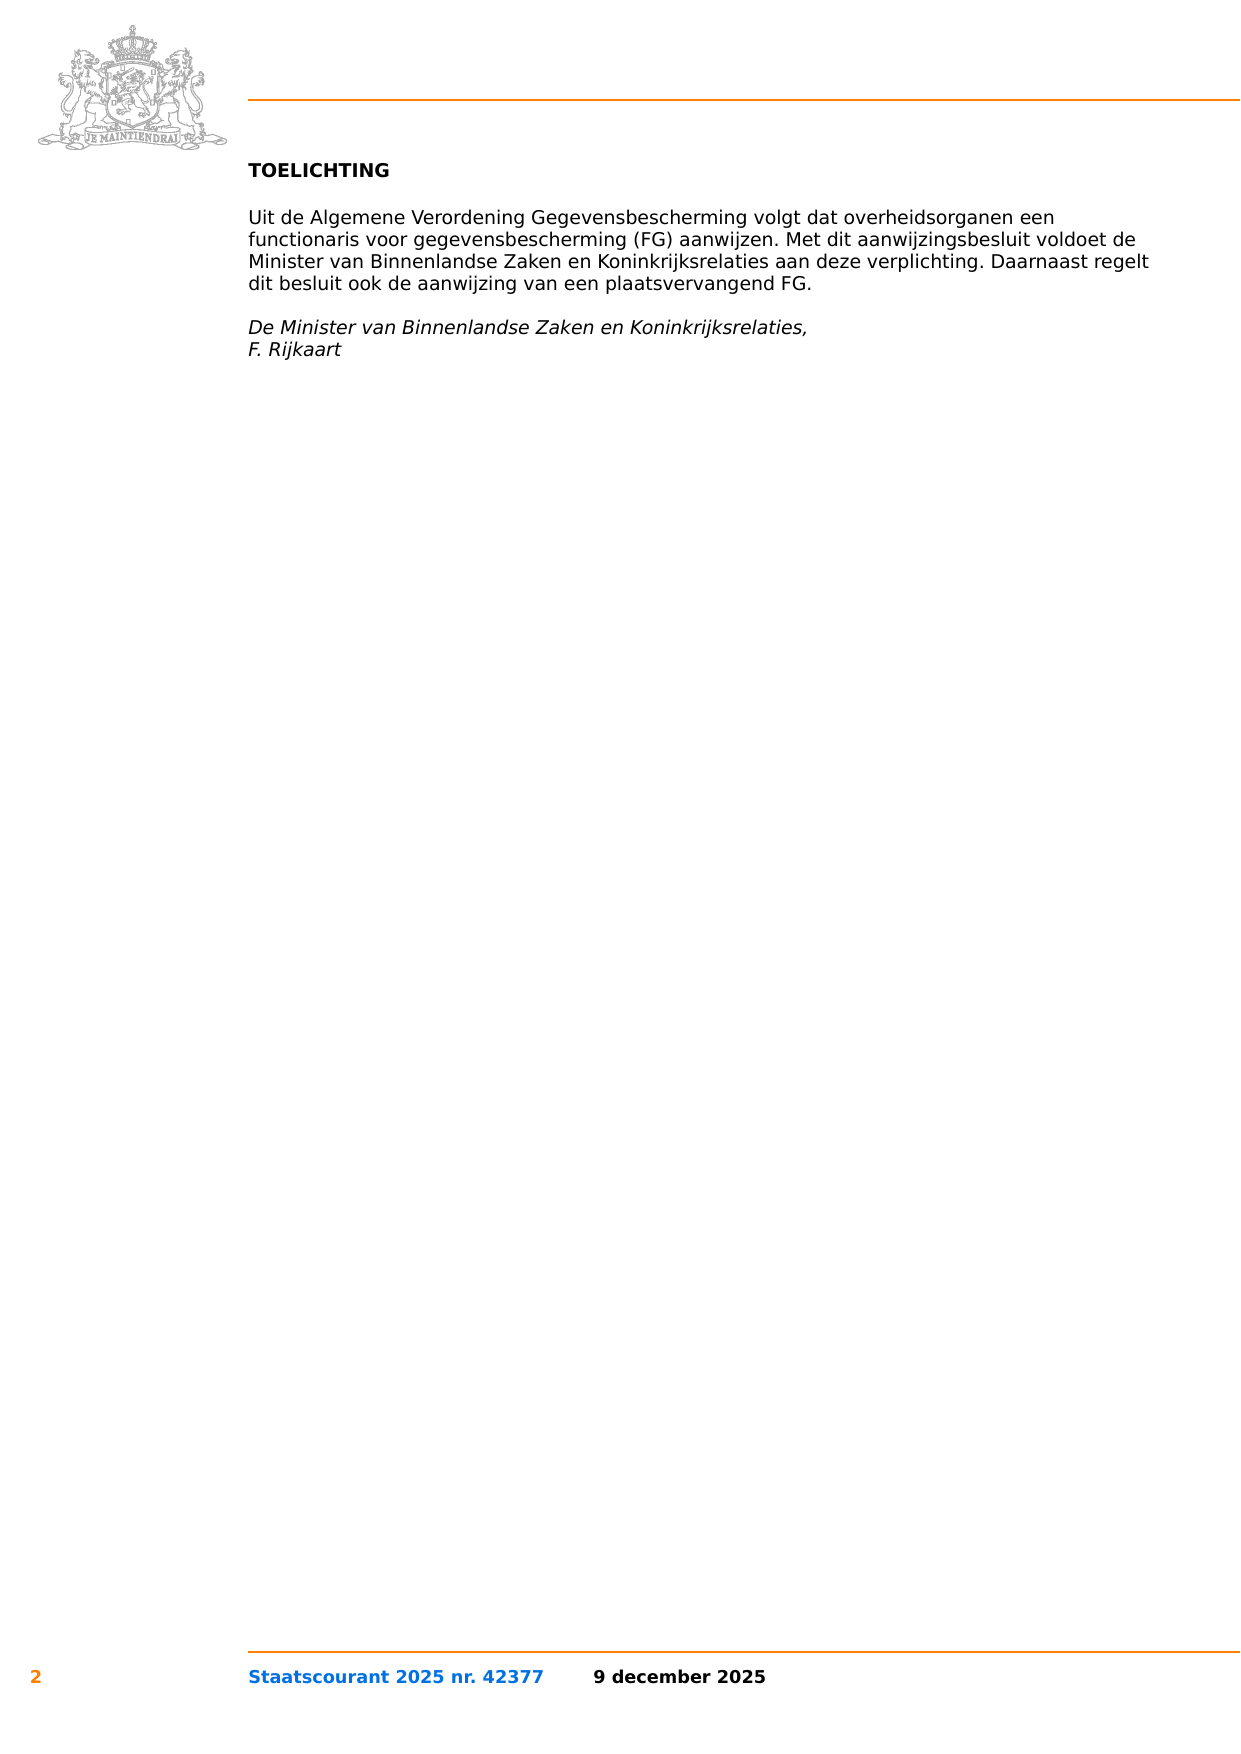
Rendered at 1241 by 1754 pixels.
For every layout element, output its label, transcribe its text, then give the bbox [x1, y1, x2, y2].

picture [38, 25, 227, 150]
text Uit de Algemene Verordening Gegevensbescherming volgt dat overheidsorganen een functionaris voor gegevensbescherming (FG) aanwijzen. Met dit aanwijzingsbesluit voldoet de Minister van Binnenlandse Zaken en Koninkrijksrelaties aan deze verplichting. Daarnaast regelt dit besluit ook de aanwijzing van een plaatsvervangend FG. [248, 207, 1163, 295]
text De Minister van Binnenlandse Zaken en Koninkrijksrelaties, F. Rijkaart [248, 317, 1163, 361]
subtitle TOELICHTING [248, 160, 1163, 182]
